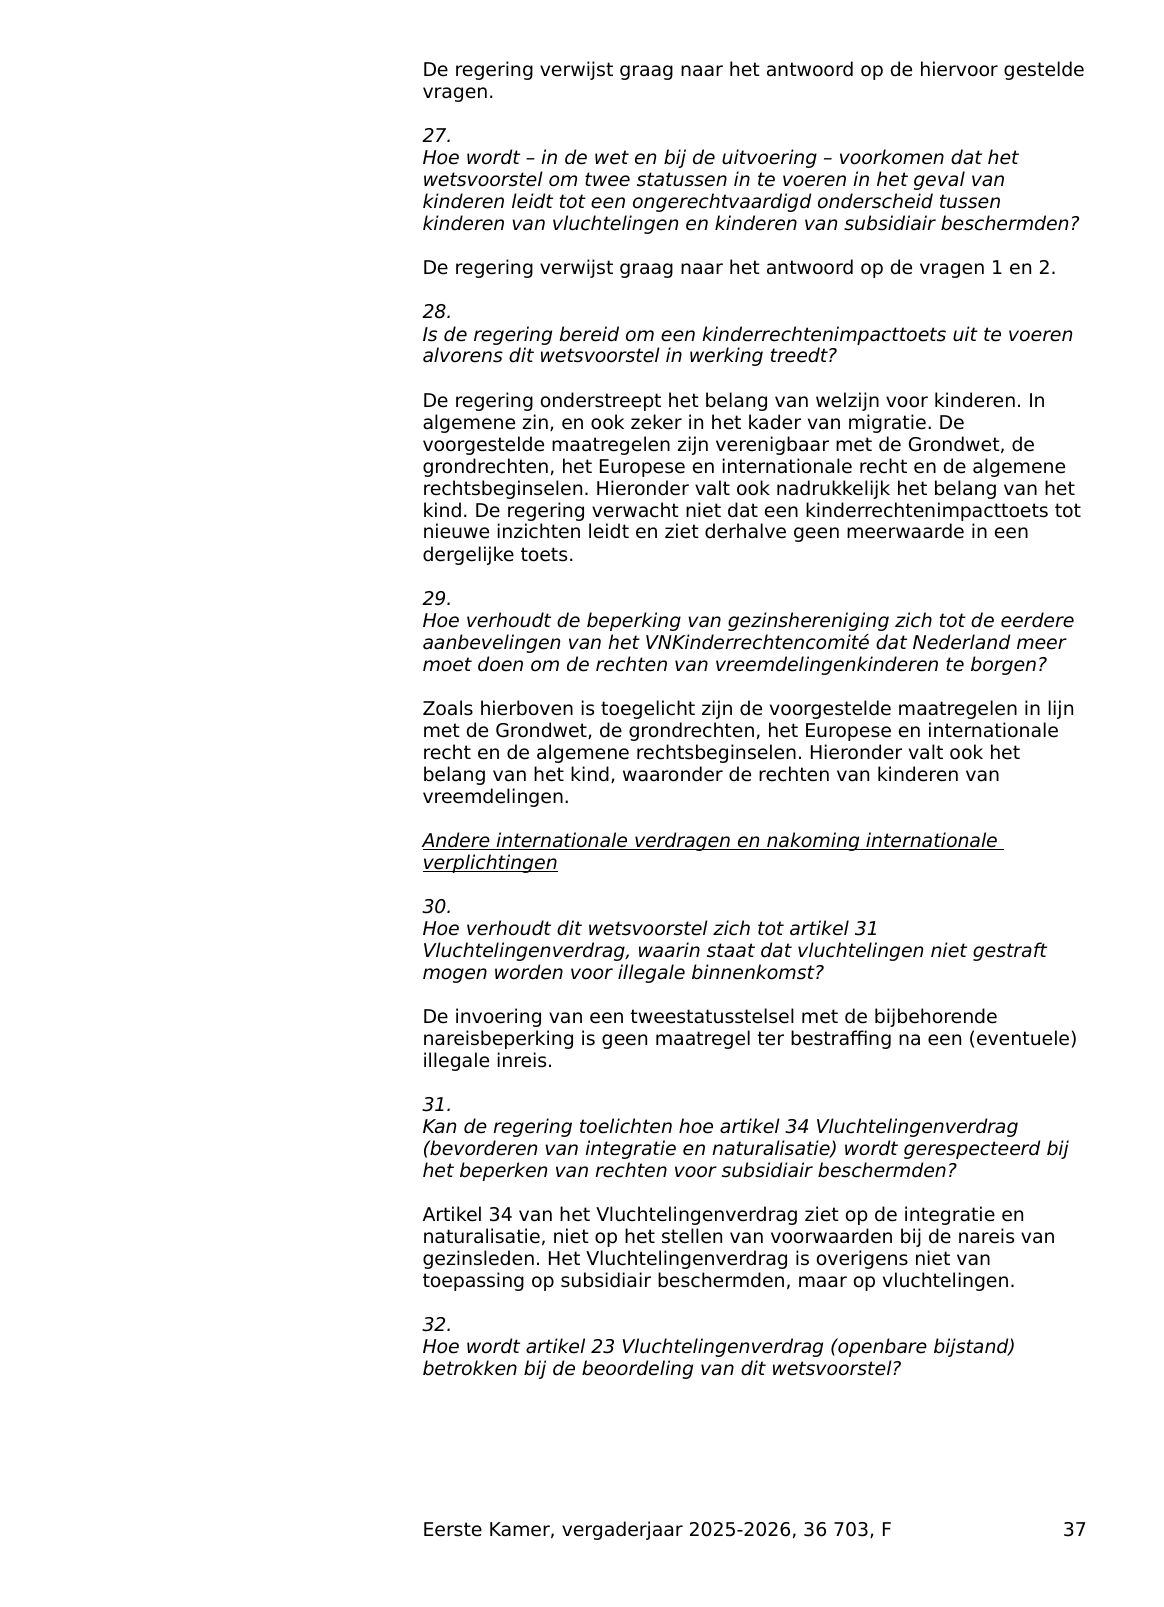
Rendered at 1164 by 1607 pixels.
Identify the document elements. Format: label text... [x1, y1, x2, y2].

text 29. [422, 588, 1087, 609]
text 30. [422, 896, 1087, 918]
text Kan de regering toelichten hoe artikel 34 Vluchtelingenverdrag (bevorderen van integratie en naturalisatie) wordt gerespecteerd bij het beperken van rechten voor subsidiair beschermden? [422, 1116, 1087, 1182]
text 28. [422, 301, 1087, 323]
text Artikel 34 van het Vluchtelingenverdrag ziet op de integratie en naturalisatie, niet op het stellen van voorwaarden bij de nareis van gezinsleden. Het Vluchtelingenverdrag is overigens niet van toepassing op subsidiair beschermden, maar op vluchtelingen. [422, 1204, 1087, 1292]
text De invoering van een tweestatusstelsel met de bijbehorende nareisbeperking is geen maatregel ter bestraffing na een (eventuele) illegale inreis. [422, 1006, 1087, 1072]
text 27. [422, 125, 1087, 147]
text Hoe wordt artikel 23 Vluchtelingenverdrag (openbare bijstand) betrokken bij de beoordeling van dit wetsvoorstel? [422, 1336, 1087, 1380]
text Hoe verhoudt de beperking van gezinshereniging zich tot de eerdere aanbevelingen van het VNKinderrechtencomité dat Nederland meer moet doen om de rechten van vreemdelingenkinderen te borgen? [422, 609, 1087, 676]
text De regering verwijst graag naar het antwoord op de vragen 1 en 2. [422, 257, 1087, 279]
text 31. [422, 1094, 1087, 1116]
text Is de regering bereid om een kinderrechtenimpacttoets uit te voeren alvorens dit wetsvoorstel in werking treedt? [422, 323, 1087, 367]
text Hoe wordt – in de wet en bij de uitvoering – voorkomen dat het wetsvoorstel om twee statussen in te voeren in het geval van kinderen leidt tot een ongerechtvaardigd onderscheid tussen kinderen van vluchtelingen en kinderen van subsidiair beschermden? [422, 147, 1087, 235]
subtitle Andere internationale verdragen en nakoming internationale verplichtingen [422, 830, 1087, 874]
text De regering verwijst graag naar het antwoord op de hiervoor gestelde vragen. [422, 59, 1087, 103]
text Zoals hierboven is toegelicht zijn de voorgestelde maatregelen in lijn met de Grondwet, de grondrechten, het Europese en internationale recht en de algemene rechtsbeginselen. Hieronder valt ook het belang van het kind, waaronder de rechten van kinderen van vreemdelingen. [422, 698, 1087, 808]
text De regering onderstreept het belang van welzijn voor kinderen. In algemene zin, en ook zeker in het kader van migratie. De voorgestelde maatregelen zijn verenigbaar met de Grondwet, de grondrechten, het Europese en internationale recht en de algemene rechtsbeginselen. Hieronder valt ook nadrukkelijk het belang van het kind. De regering verwacht niet dat een kinderrechtenimpacttoets tot nieuwe inzichten leidt en ziet derhalve geen meerwaarde in een dergelijke toets. [422, 389, 1087, 565]
text Hoe verhoudt dit wetsvoorstel zich tot artikel 31 Vluchtelingenverdrag, waarin staat dat vluchtelingen niet gestraft mogen worden voor illegale binnenkomst? [422, 918, 1087, 984]
text 32. [422, 1314, 1087, 1336]
